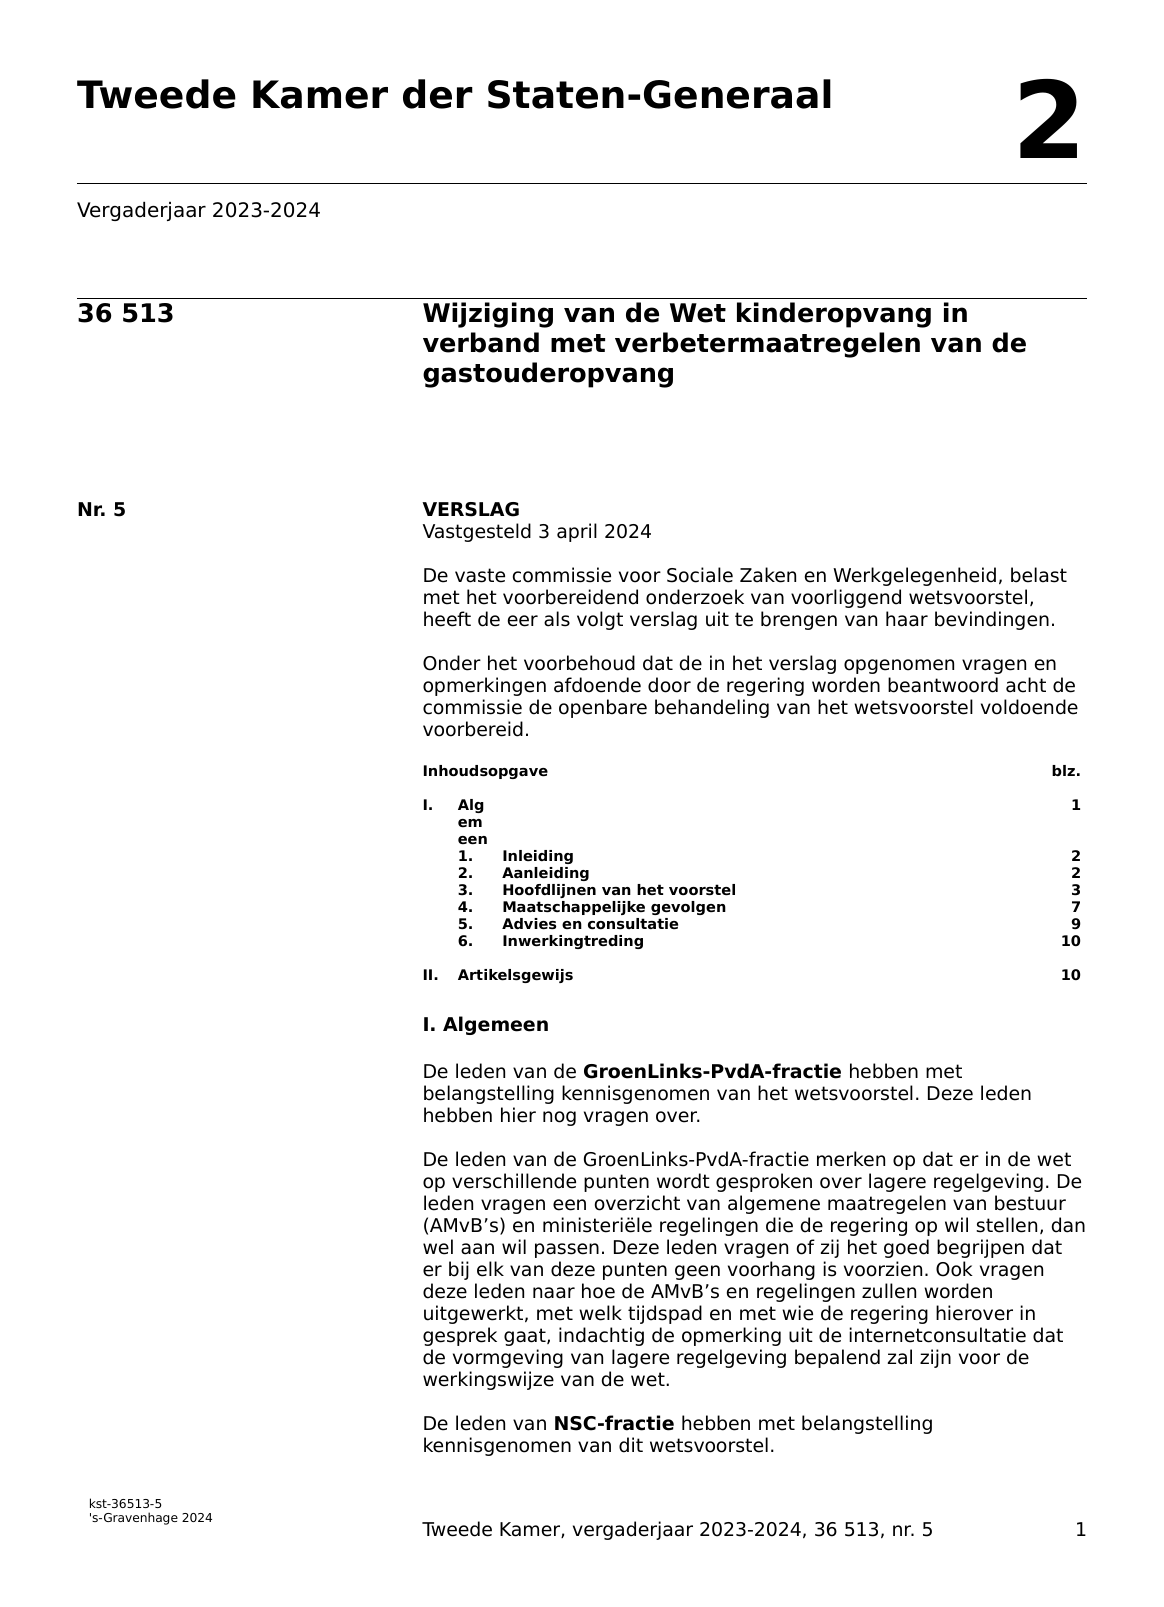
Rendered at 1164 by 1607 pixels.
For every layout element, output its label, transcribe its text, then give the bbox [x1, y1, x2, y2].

table_cell Inwerkingtreding [496, 933, 1028, 950]
text De leden van de GroenLinks-PvdA-fractie merken op dat er in de wet op verschillende punten wordt gesproken over lagere regelgeving. De leden vragen een overzicht van algemene maatregelen van bestuur (AMvB’s) en ministeriële regelingen die de regering op wil stellen, dan wel aan wil passen. Deze leden vragen of zij het goed begrijpen dat er bij elk van deze punten geen voorhang is voorzien. Ook vragen deze leden naar hoe de AMvB’s en regelingen zullen worden uitgewerkt, met welk tijdspad en met wie de regering hierover in gesprek gaat, indachtig de opmerking uit de internetconsultatie dat de vormgeving van lagere regelgeving bepalend zal zijn voor de werkingswijze van de wet. [422, 1149, 1087, 1391]
table_cell [496, 797, 1028, 848]
table_cell [452, 950, 496, 967]
subtitle 36 513 Wijziging van de Wet kinderopvang in verband met verbetermaatregelen van de gastouderopvang [77, 299, 1087, 388]
table_cell 1. [452, 848, 496, 865]
table_cell Vergaderjaar 2023-2024 [77, 184, 1087, 298]
text Vastgesteld 3 april 2024 [422, 521, 1087, 543]
table_cell 7 [1028, 899, 1087, 916]
table_header Tweede Kamer der Staten-Generaal [77, 59, 886, 183]
table_cell [422, 882, 452, 899]
table_header 2 [886, 59, 1087, 183]
table_cell Algemeen [452, 797, 496, 848]
text kst-36513-5 [88, 1497, 323, 1511]
subtitle I. Algemeen [422, 1014, 1087, 1036]
table_cell [422, 950, 452, 967]
table_cell 10 [1028, 967, 1087, 984]
table_cell [422, 916, 452, 933]
table_cell Artikelsgewijs [452, 967, 1028, 984]
table_cell Maatschappelijke gevolgen [496, 899, 1028, 916]
table_cell [422, 933, 452, 950]
table_cell 10 [1028, 933, 1087, 950]
text 's-Gravenhage 2024 [88, 1511, 323, 1525]
table_cell [1028, 950, 1087, 967]
table_cell Inleiding [496, 848, 1028, 865]
table_cell [496, 950, 1028, 967]
table_cell [422, 780, 452, 797]
table_cell [422, 848, 452, 865]
table_cell Hoofdlijnen van het voorstel [496, 882, 1028, 899]
table_cell I. [422, 797, 452, 848]
table_cell 1 [1028, 797, 1087, 848]
table_cell 6. [452, 933, 496, 950]
table_cell [1028, 780, 1087, 797]
table_cell [452, 780, 496, 797]
table_cell 5. [452, 916, 496, 933]
table_cell 3. [452, 882, 496, 899]
table_header blz. [1028, 763, 1087, 780]
table_cell 3 [1028, 882, 1087, 899]
text De vaste commissie voor Sociale Zaken en Werkgelegenheid, belast met het voorbereidend onderzoek van voorliggend wetsvoorstel, heeft de eer als volgt verslag uit te brengen van haar bevindingen. [422, 565, 1087, 631]
table_cell 2 [1028, 865, 1087, 882]
text Onder het voorbehoud dat de in het verslag opgenomen vragen en opmerkingen afdoende door de regering worden beantwoord acht de commissie de openbare behandeling van het wetsvoorstel voldoende voorbereid. [422, 653, 1087, 741]
table_cell 2 [1028, 848, 1087, 865]
table_cell [422, 865, 452, 882]
table_header Inhoudsopgave [422, 763, 1028, 780]
table_cell 2. [452, 865, 496, 882]
table_cell 9 [1028, 916, 1087, 933]
table_cell [496, 780, 1028, 797]
subtitle Nr. 5 VERSLAG [77, 499, 1087, 521]
table_cell [422, 899, 452, 916]
table_cell II. [422, 967, 452, 984]
text De leden van NSC-fractie hebben met belangstelling kennisgenomen van dit wetsvoorstel. [422, 1413, 1087, 1457]
table_cell Advies en consultatie [496, 916, 1028, 933]
table_cell 4. [452, 899, 496, 916]
table_cell Aanleiding [496, 865, 1028, 882]
text De leden van de GroenLinks-PvdA-fractie hebben met belangstelling kennisgenomen van het wetsvoorstel. Deze leden hebben hier nog vragen over. [422, 1061, 1087, 1127]
